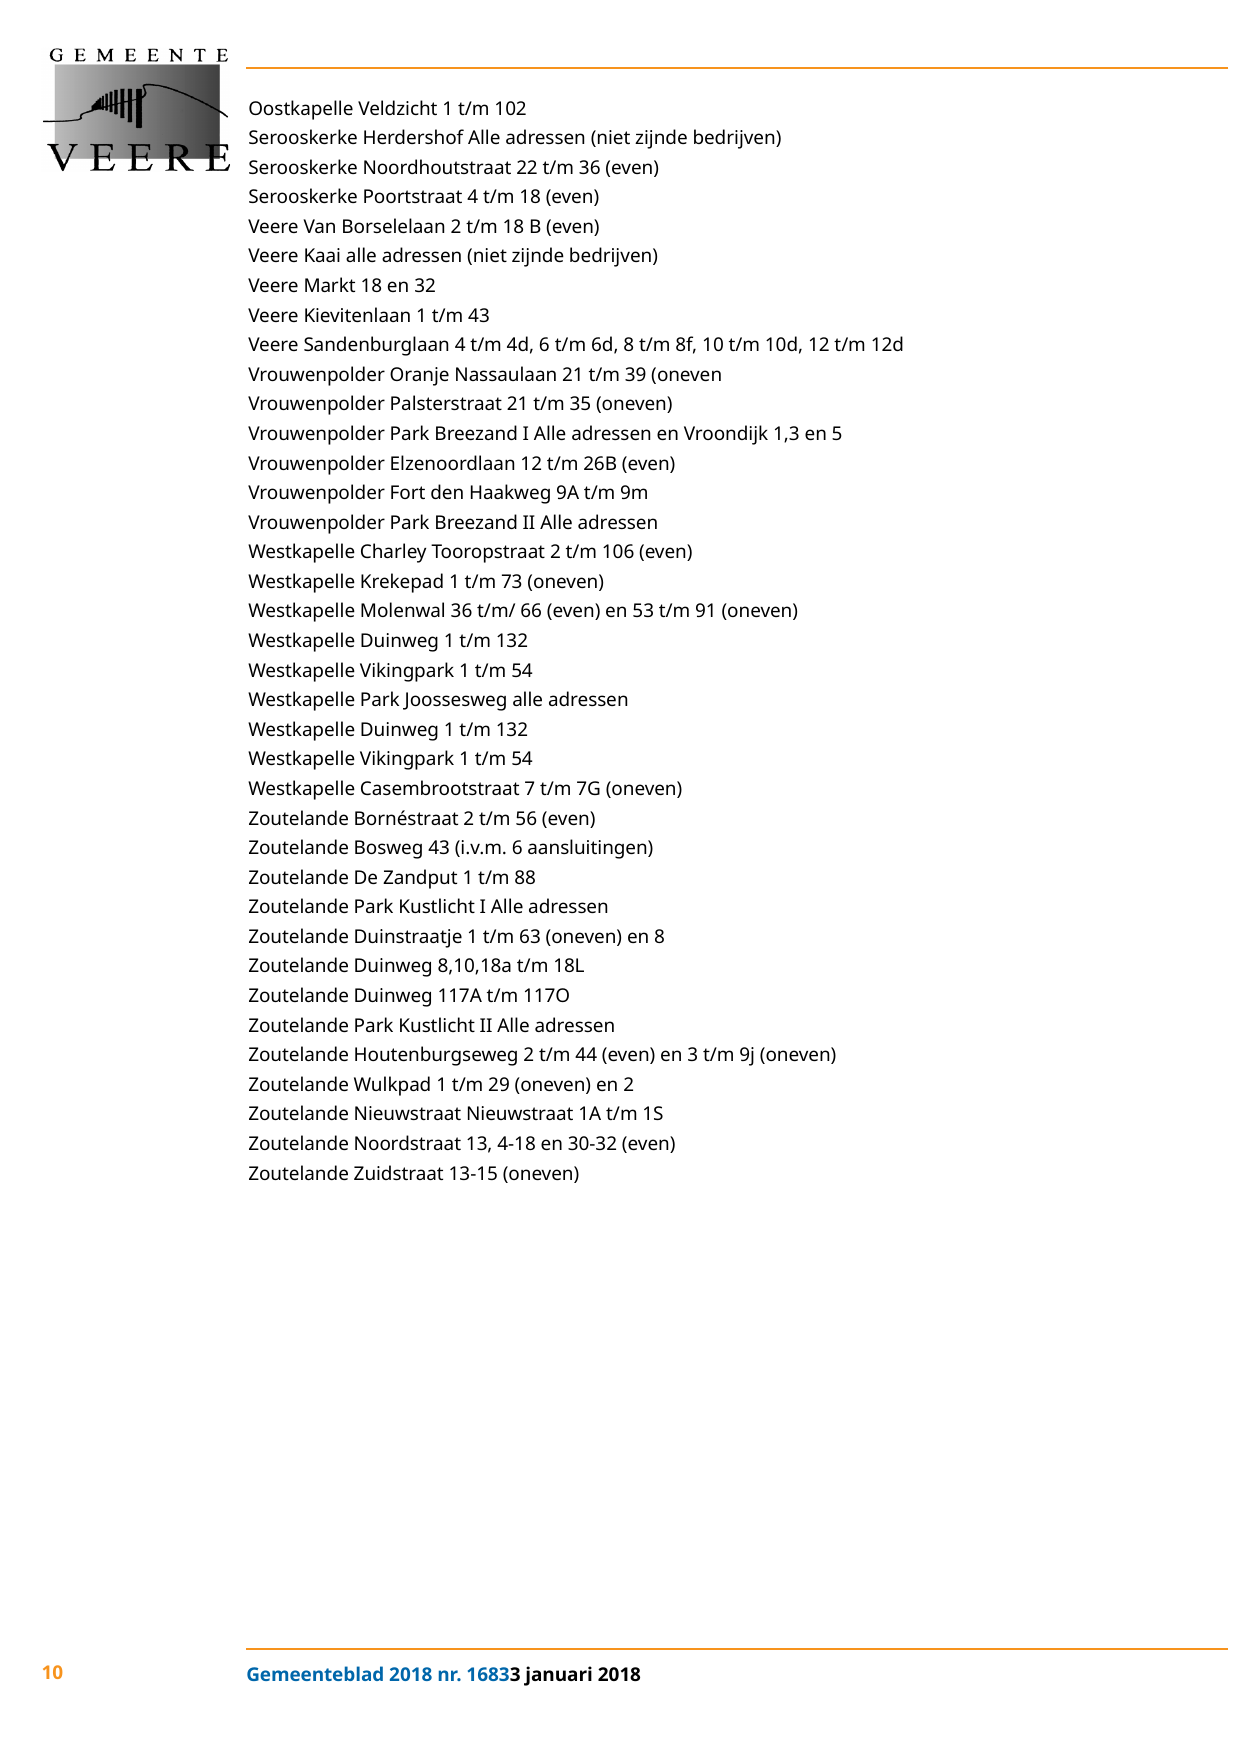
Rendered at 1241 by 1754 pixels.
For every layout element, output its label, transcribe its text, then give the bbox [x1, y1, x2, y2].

text Serooskerke Herdershof Alle adressen (niet zijnde bedrijven) [248, 124, 1152, 150]
text Serooskerke Poortstraat 4 t/m 18 (even) [248, 183, 1152, 209]
text Veere Kaai alle adressen (niet zijnde bedrijven) [248, 243, 1152, 268]
text Zoutelande Bornéstraat 2 t/m 56 (even) [248, 805, 1152, 831]
text Zoutelande Bosweg 43 (i.v.m. 6 aansluitingen) [248, 834, 1152, 860]
text Westkapelle Vikingpark 1 t/m 54 [248, 746, 1152, 771]
text Zoutelande Duinweg 8,10,18a t/m 18L [248, 953, 1152, 978]
text Zoutelande Zuidstraat 13-15 (oneven) [248, 1160, 1152, 1186]
text Zoutelande Duinweg 117A t/m 117O [248, 982, 1152, 1008]
text Zoutelande Duinstraatje 1 t/m 63 (oneven) en 8 [248, 923, 1152, 949]
text Westkapelle Molenwal 36 t/m/ 66 (even) en 53 t/m 91 (oneven) [248, 598, 1152, 623]
text Veere Markt 18 en 32 [248, 272, 1152, 298]
text Westkapelle Krekepad 1 t/m 73 (oneven) [248, 568, 1152, 594]
text Vrouwenpolder Elzenoordlaan 12 t/m 26B (even) [248, 450, 1152, 476]
text Zoutelande Nieuwstraat Nieuwstraat 1A t/m 1S [248, 1101, 1152, 1126]
text Oostkapelle Veldzicht 1 t/m 102 [248, 95, 1152, 121]
text Serooskerke Noordhoutstraat 22 t/m 36 (even) [248, 154, 1152, 180]
text Zoutelande Park Kustlicht I Alle adressen [248, 893, 1152, 919]
picture [41, 47, 231, 172]
text Vrouwenpolder Fort den Haakweg 9A t/m 9m [248, 479, 1152, 505]
text Vrouwenpolder Oranje Nassaulaan 21 t/m 39 (oneven [248, 361, 1152, 387]
text Westkapelle Park Joossesweg alle adressen [248, 686, 1152, 712]
text Zoutelande Wulkpad 1 t/m 29 (oneven) en 2 [248, 1071, 1152, 1097]
text Zoutelande Park Kustlicht II Alle adressen [248, 1012, 1152, 1038]
text Zoutelande Noordstraat 13, 4-18 en 30-32 (even) [248, 1130, 1152, 1156]
text Veere Kievitenlaan 1 t/m 43 [248, 302, 1152, 328]
text Westkapelle Duinweg 1 t/m 132 [248, 716, 1152, 742]
text Veere Sandenburglaan 4 t/m 4d, 6 t/m 6d, 8 t/m 8f, 10 t/m 10d, 12 t/m 12d [248, 331, 1152, 357]
text Veere Van Borselelaan 2 t/m 18 B (even) [248, 213, 1152, 239]
text Zoutelande Houtenburgseweg 2 t/m 44 (even) en 3 t/m 9j (oneven) [248, 1041, 1152, 1067]
text Vrouwenpolder Palsterstraat 21 t/m 35 (oneven) [248, 391, 1152, 416]
text Westkapelle Duinweg 1 t/m 132 [248, 627, 1152, 653]
text Westkapelle Casembrootstraat 7 t/m 7G (oneven) [248, 775, 1152, 801]
text Westkapelle Vikingpark 1 t/m 54 [248, 657, 1152, 683]
text Vrouwenpolder Park Breezand II Alle adressen [248, 509, 1152, 535]
text Westkapelle Charley Tooropstraat 2 t/m 106 (even) [248, 538, 1152, 564]
text Vrouwenpolder Park Breezand I Alle adressen en Vroondijk 1,3 en 5 [248, 420, 1152, 446]
text Zoutelande De Zandput 1 t/m 88 [248, 864, 1152, 890]
